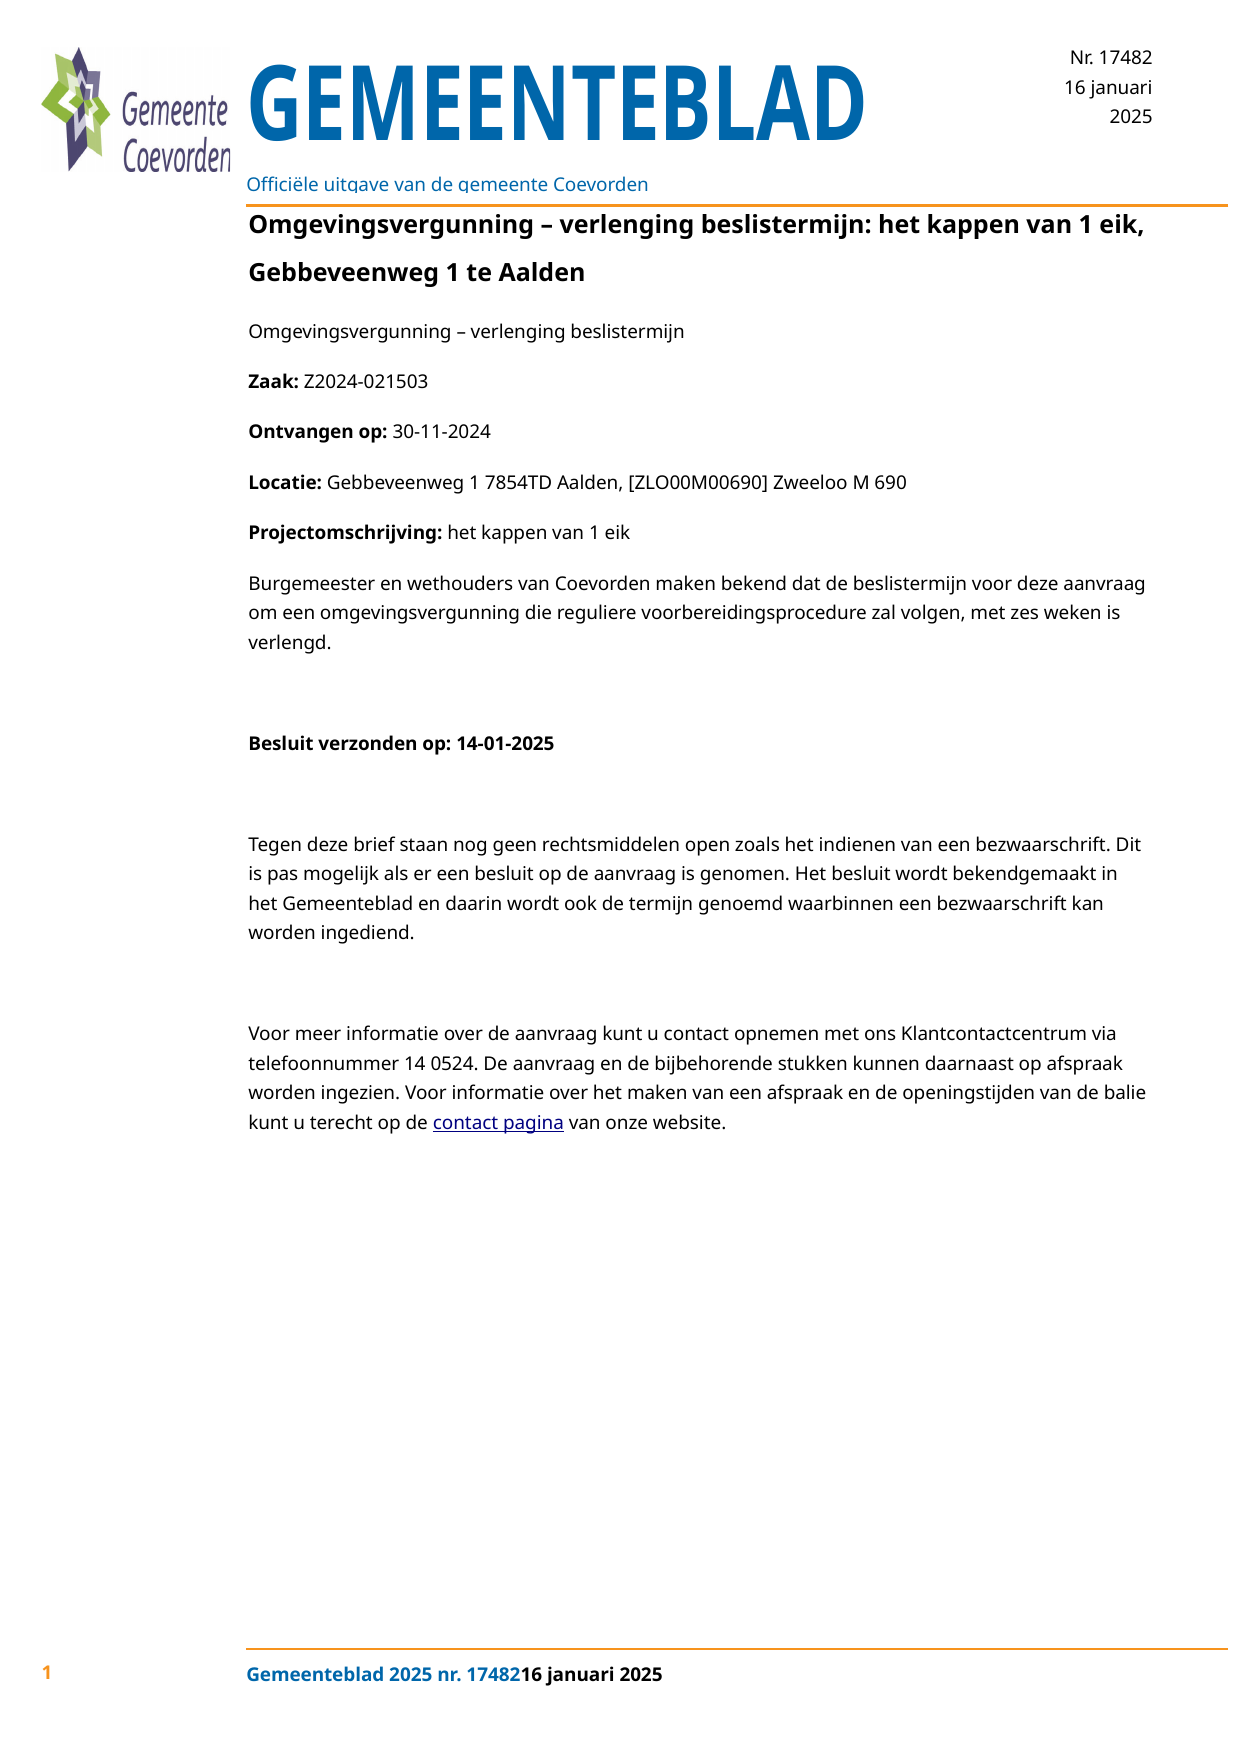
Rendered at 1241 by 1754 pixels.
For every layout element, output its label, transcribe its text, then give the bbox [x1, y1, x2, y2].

text Zaak: Z2024-021503 [248, 368, 1152, 394]
text Projectomschrijving: het kappen van 1 eik [248, 519, 1152, 545]
text Voor meer informatie over de aanvraag kunt u contact opnemen met ons Klantcontactcentrum via telefoonnummer 14 0524. De aanvraag en de bijbehorende stukken kunnen daarnaast op afspraak worden ingezien. Voor informatie over het maken van een afspraak en de openingstijden van de balie kunt u terecht op de contact pagina van onze website. [248, 1020, 1152, 1135]
picture [41, 47, 231, 172]
text Burgemeester en wethouders van Coevorden maken bekend dat de beslistermijn voor deze aanvraag om een omgevingsvergunning die reguliere voorbereidingsprocedure zal volgen, met zes weken is verlengd. [248, 570, 1152, 655]
text Besluit verzonden op: 14-01-2025 [248, 730, 1152, 756]
text Ontvangen op: 30-11-2024 [248, 419, 1152, 444]
text Omgevingsvergunning – verlenging beslistermijn: het kappen van 1 eik, Gebbeveenweg 1 te Aalden [248, 207, 1152, 288]
text Omgevingsvergunning – verlenging beslistermijn [248, 318, 1152, 344]
text Locatie: Gebbeveenweg 1 7854TD Aalden, [ZLO00M00690] Zweeloo M 690 [248, 469, 1152, 495]
text Tegen deze brief staan nog geen rechtsmiddelen open zoals het indienen van een bezwaarschrift. Dit is pas mogelijk als er een besluit op de aanvraag is genomen. Het besluit wordt bekendgemaakt in het Gemeenteblad en daarin wordt ook de termijn genoemd waarbinnen een bezwaarschrift kan worden ingediend. [248, 831, 1152, 945]
